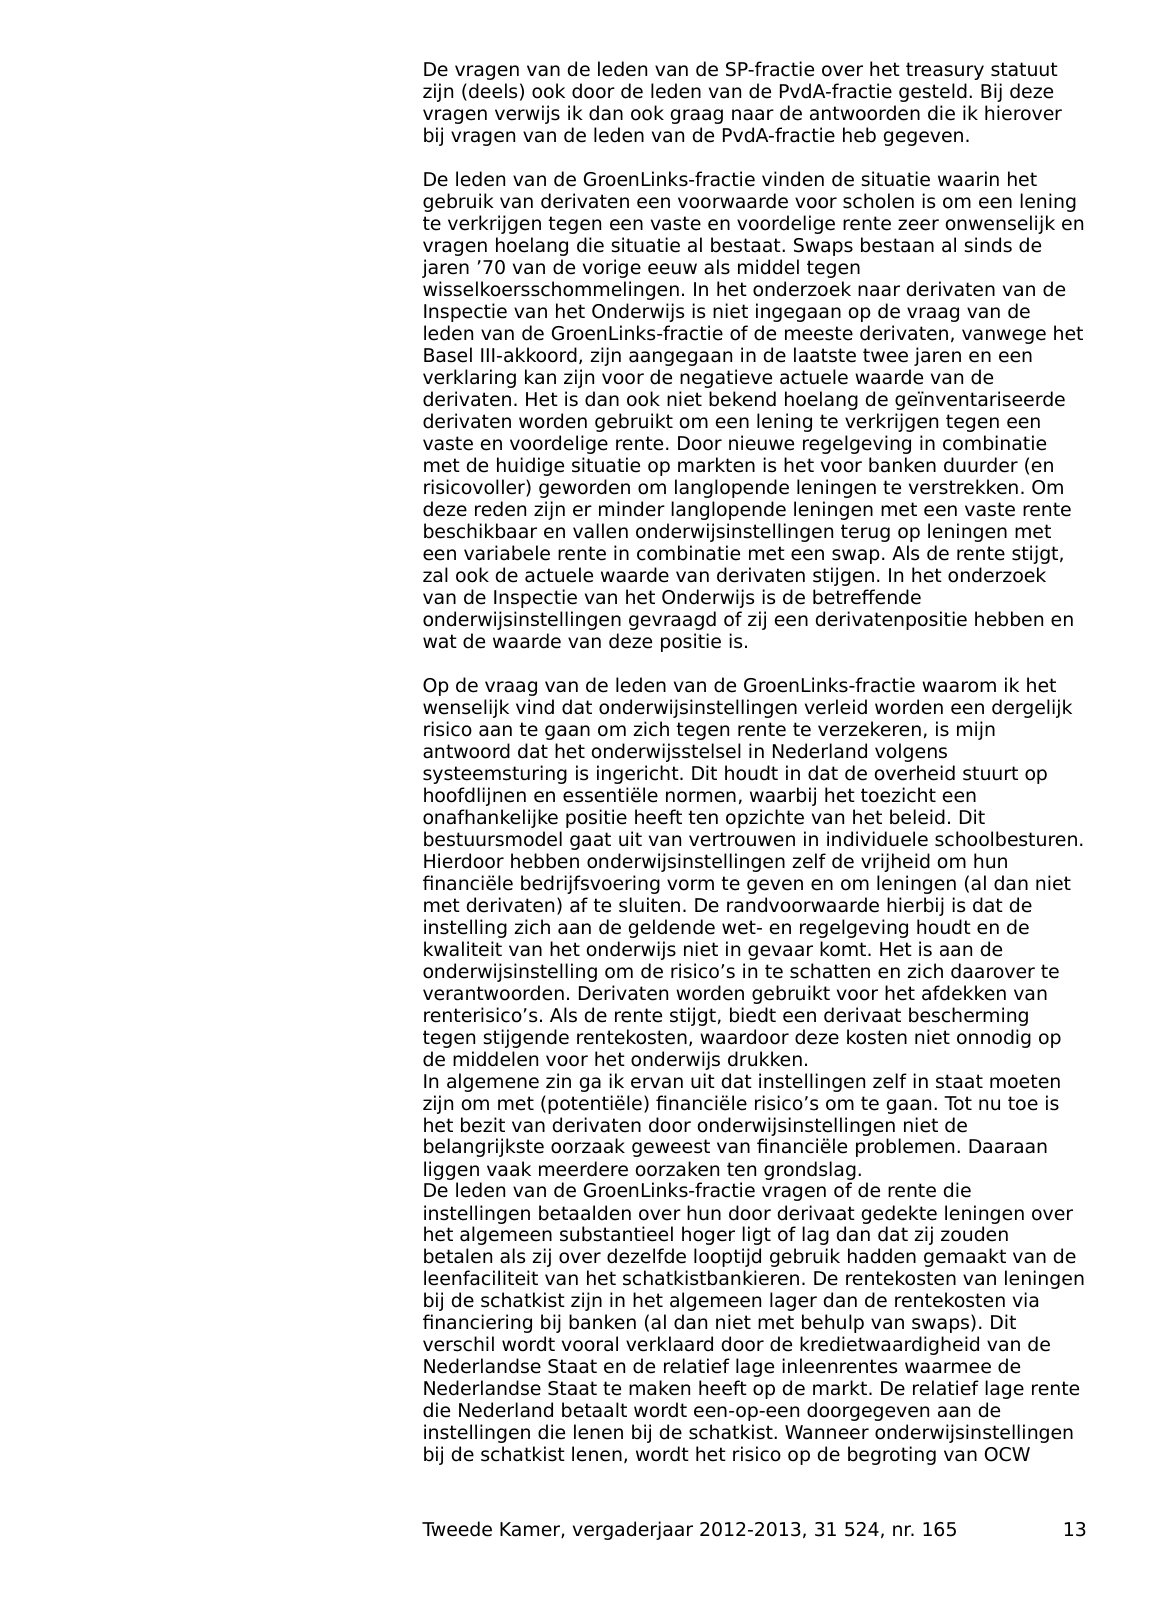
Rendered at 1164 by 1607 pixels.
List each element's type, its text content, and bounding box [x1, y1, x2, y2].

text In algemene zin ga ik ervan uit dat instellingen zelf in staat moeten zijn om met (potentiële) financiële risico’s om te gaan. Tot nu toe is het bezit van derivaten door onderwijsinstellingen niet de belangrijkste oorzaak geweest van financiële problemen. Daaraan liggen vaak meerdere oorzaken ten grondslag. [422, 1071, 1087, 1180]
text De leden van de GroenLinks-fractie vinden de situatie waarin het gebruik van derivaten een voorwaarde voor scholen is om een lening te verkrijgen tegen een vaste en voordelige rente zeer onwenselijk en vragen hoelang die situatie al bestaat. Swaps bestaan al sinds de jaren ’70 van de vorige eeuw als middel tegen wisselkoersschommelingen. In het onderzoek naar derivaten van de Inspectie van het Onderwijs is niet ingegaan op de vraag van de leden van de GroenLinks-fractie of de meeste derivaten, vanwege het Basel III-akkoord, zijn aangegaan in de laatste twee jaren en een verklaring kan zijn voor de negatieve actuele waarde van de derivaten. Het is dan ook niet bekend hoelang de geïnventariseerde derivaten worden gebruikt om een lening te verkrijgen tegen een vaste en voordelige rente. Door nieuwe regelgeving in combinatie met de huidige situatie op markten is het voor banken duurder (en risicovoller) geworden om langlopende leningen te verstrekken. Om deze reden zijn er minder langlopende leningen met een vaste rente beschikbaar en vallen onderwijsinstellingen terug op leningen met een variabele rente in combinatie met een swap. Als de rente stijgt, zal ook de actuele waarde van derivaten stijgen. In het onderzoek van de Inspectie van het Onderwijs is de betreffende onderwijsinstellingen gevraagd of zij een derivatenpositie hebben en wat de waarde van deze positie is. [422, 169, 1087, 653]
text Op de vraag van de leden van de GroenLinks-fractie waarom ik het wenselijk vind dat onderwijsinstellingen verleid worden een dergelijk risico aan te gaan om zich tegen rente te verzekeren, is mijn antwoord dat het onderwijsstelsel in Nederland volgens systeemsturing is ingericht. Dit houdt in dat de overheid stuurt op hoofdlijnen en essentiële normen, waarbij het toezicht een onafhankelijke positie heeft ten opzichte van het beleid. Dit bestuursmodel gaat uit van vertrouwen in individuele schoolbesturen. Hierdoor hebben onderwijsinstellingen zelf de vrijheid om hun financiële bedrijfsvoering vorm te geven en om leningen (al dan niet met derivaten) af te sluiten. De randvoorwaarde hierbij is dat de instelling zich aan de geldende wet- en regelgeving houdt en de kwaliteit van het onderwijs niet in gevaar komt. Het is aan de onderwijsinstelling om de risico’s in te schatten en zich daarover te verantwoorden. Derivaten worden gebruikt voor het afdekken van renterisico’s. Als de rente stijgt, biedt een derivaat bescherming tegen stijgende rentekosten, waardoor deze kosten niet onnodig op de middelen voor het onderwijs drukken. [422, 675, 1087, 1071]
text De leden van de GroenLinks-fractie vragen of de rente die instellingen betaalden over hun door derivaat gedekte leningen over het algemeen substantieel hoger ligt of lag dan dat zij zouden betalen als zij over dezelfde looptijd gebruik hadden gemaakt van de leenfaciliteit van het schatkistbankieren. De rentekosten van leningen bij de schatkist zijn in het algemeen lager dan de rentekosten via financiering bij banken (al dan niet met behulp van swaps). Dit verschil wordt vooral verklaard door de kredietwaardigheid van de Nederlandse Staat en de relatief lage inleenrentes waarmee de Nederlandse Staat te maken heeft op de markt. De relatief lage rente die Nederland betaalt wordt een-op-een doorgegeven aan de instellingen die lenen bij de schatkist. Wanneer onderwijsinstellingen bij de schatkist lenen, wordt het risico op de begroting van OCW [422, 1180, 1087, 1466]
text De vragen van de leden van de SP-fractie over het treasury statuut zijn (deels) ook door de leden van de PvdA-fractie gesteld. Bij deze vragen verwijs ik dan ook graag naar de antwoorden die ik hierover bij vragen van de leden van de PvdA-fractie heb gegeven. [422, 59, 1087, 147]
